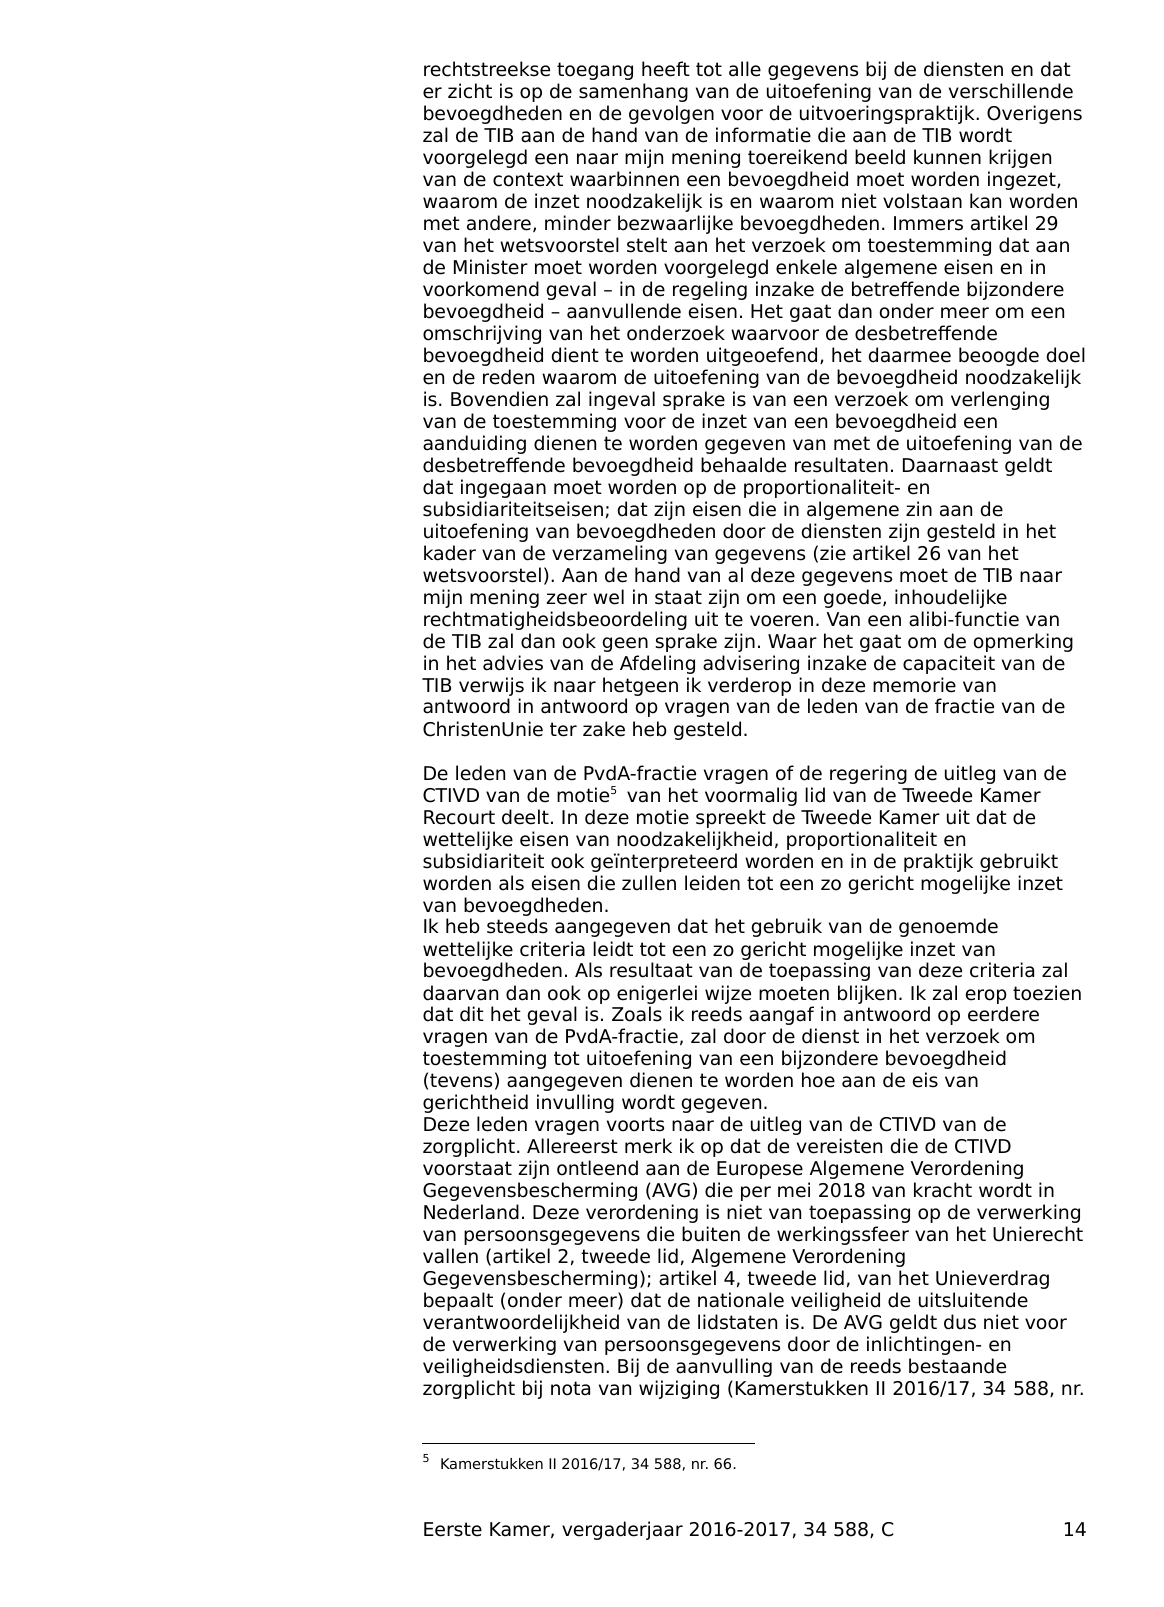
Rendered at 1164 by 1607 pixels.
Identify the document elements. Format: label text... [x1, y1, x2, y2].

text Kamerstukken II 2016/17, 34 588, nr. 66. [422, 1452, 1087, 1474]
text Deze leden vragen voorts naar de uitleg van de CTIVD van de zorgplicht. Allereerst merk ik op dat de vereisten die de CTIVD voorstaat zijn ontleend aan de Europese Algemene Verordening Gegevensbescherming (AVG) die per mei 2018 van kracht wordt in Nederland. Deze verordening is niet van toepassing op de verwerking van persoonsgegevens die buiten de werkingssfeer van het Unierecht vallen (artikel 2, tweede lid, Algemene Verordening Gegevensbescherming); artikel 4, tweede lid, van het Unieverdrag bepaalt (onder meer) dat de nationale veiligheid de uitsluitende verantwoordelijkheid van de lidstaten is. De AVG geldt dus niet voor de verwerking van persoonsgegevens door de inlichtingen- en veiligheidsdiensten. Bij de aanvulling van de reeds bestaande zorgplicht bij nota van wijziging (Kamerstukken II 2016/17, 34 588, nr. [422, 1114, 1087, 1400]
text De leden van de PvdA-fractie vragen of de regering de uitleg van de CTIVD van de motie van het voormalig lid van de Tweede Kamer Recourt deelt. In deze motie spreekt de Tweede Kamer uit dat de wettelijke eisen van noodzakelijkheid, proportionaliteit en subsidiariteit ook geïnterpreteerd worden en in de praktijk gebruikt worden als eisen die zullen leiden tot een zo gericht mogelijke inzet van bevoegdheden. [422, 763, 1087, 916]
text Ik heb steeds aangegeven dat het gebruik van de genoemde wettelijke criteria leidt tot een zo gericht mogelijke inzet van bevoegdheden. Als resultaat van de toepassing van deze criteria zal daarvan dan ook op enigerlei wijze moeten blijken. Ik zal erop toezien dat dit het geval is. Zoals ik reeds aangaf in antwoord op eerdere vragen van de PvdA-fractie, zal door de dienst in het verzoek om toestemming tot uitoefening van een bijzondere bevoegdheid (tevens) aangegeven dienen te worden hoe aan de eis van gerichtheid invulling wordt gegeven. [422, 916, 1087, 1114]
text rechtstreekse toegang heeft tot alle gegevens bij de diensten en dat er zicht is op de samenhang van de uitoefening van de verschillende bevoegdheden en de gevolgen voor de uitvoeringspraktijk. Overigens zal de TIB aan de hand van de informatie die aan de TIB wordt voorgelegd een naar mijn mening toereikend beeld kunnen krijgen van de context waarbinnen een bevoegdheid moet worden ingezet, waarom de inzet noodzakelijk is en waarom niet volstaan kan worden met andere, minder bezwaarlijke bevoegdheden. Immers artikel 29 van het wetsvoorstel stelt aan het verzoek om toestemming dat aan de Minister moet worden voorgelegd enkele algemene eisen en in voorkomend geval – in de regeling inzake de betreffende bijzondere bevoegdheid – aanvullende eisen. Het gaat dan onder meer om een omschrijving van het onderzoek waarvoor de desbetreffende bevoegdheid dient te worden uitgeoefend, het daarmee beoogde doel en de reden waarom de uitoefening van de bevoegdheid noodzakelijk is. Bovendien zal ingeval sprake is van een verzoek om verlenging van de toestemming voor de inzet van een bevoegdheid een aanduiding dienen te worden gegeven van met de uitoefening van de desbetreffende bevoegdheid behaalde resultaten. Daarnaast geldt dat ingegaan moet worden op de proportionaliteit- en subsidiariteitseisen; dat zijn eisen die in algemene zin aan de uitoefening van bevoegdheden door de diensten zijn gesteld in het kader van de verzameling van gegevens (zie artikel 26 van het wetsvoorstel). Aan de hand van al deze gegevens moet de TIB naar mijn mening zeer wel in staat zijn om een goede, inhoudelijke rechtmatigheidsbeoordeling uit te voeren. Van een alibi-functie van de TIB zal dan ook geen sprake zijn. Waar het gaat om de opmerking in het advies van de Afdeling advisering inzake de capaciteit van de TIB verwijs ik naar hetgeen ik verderop in deze memorie van antwoord in antwoord op vragen van de leden van de fractie van de ChristenUnie ter zake heb gesteld. [422, 59, 1087, 740]
